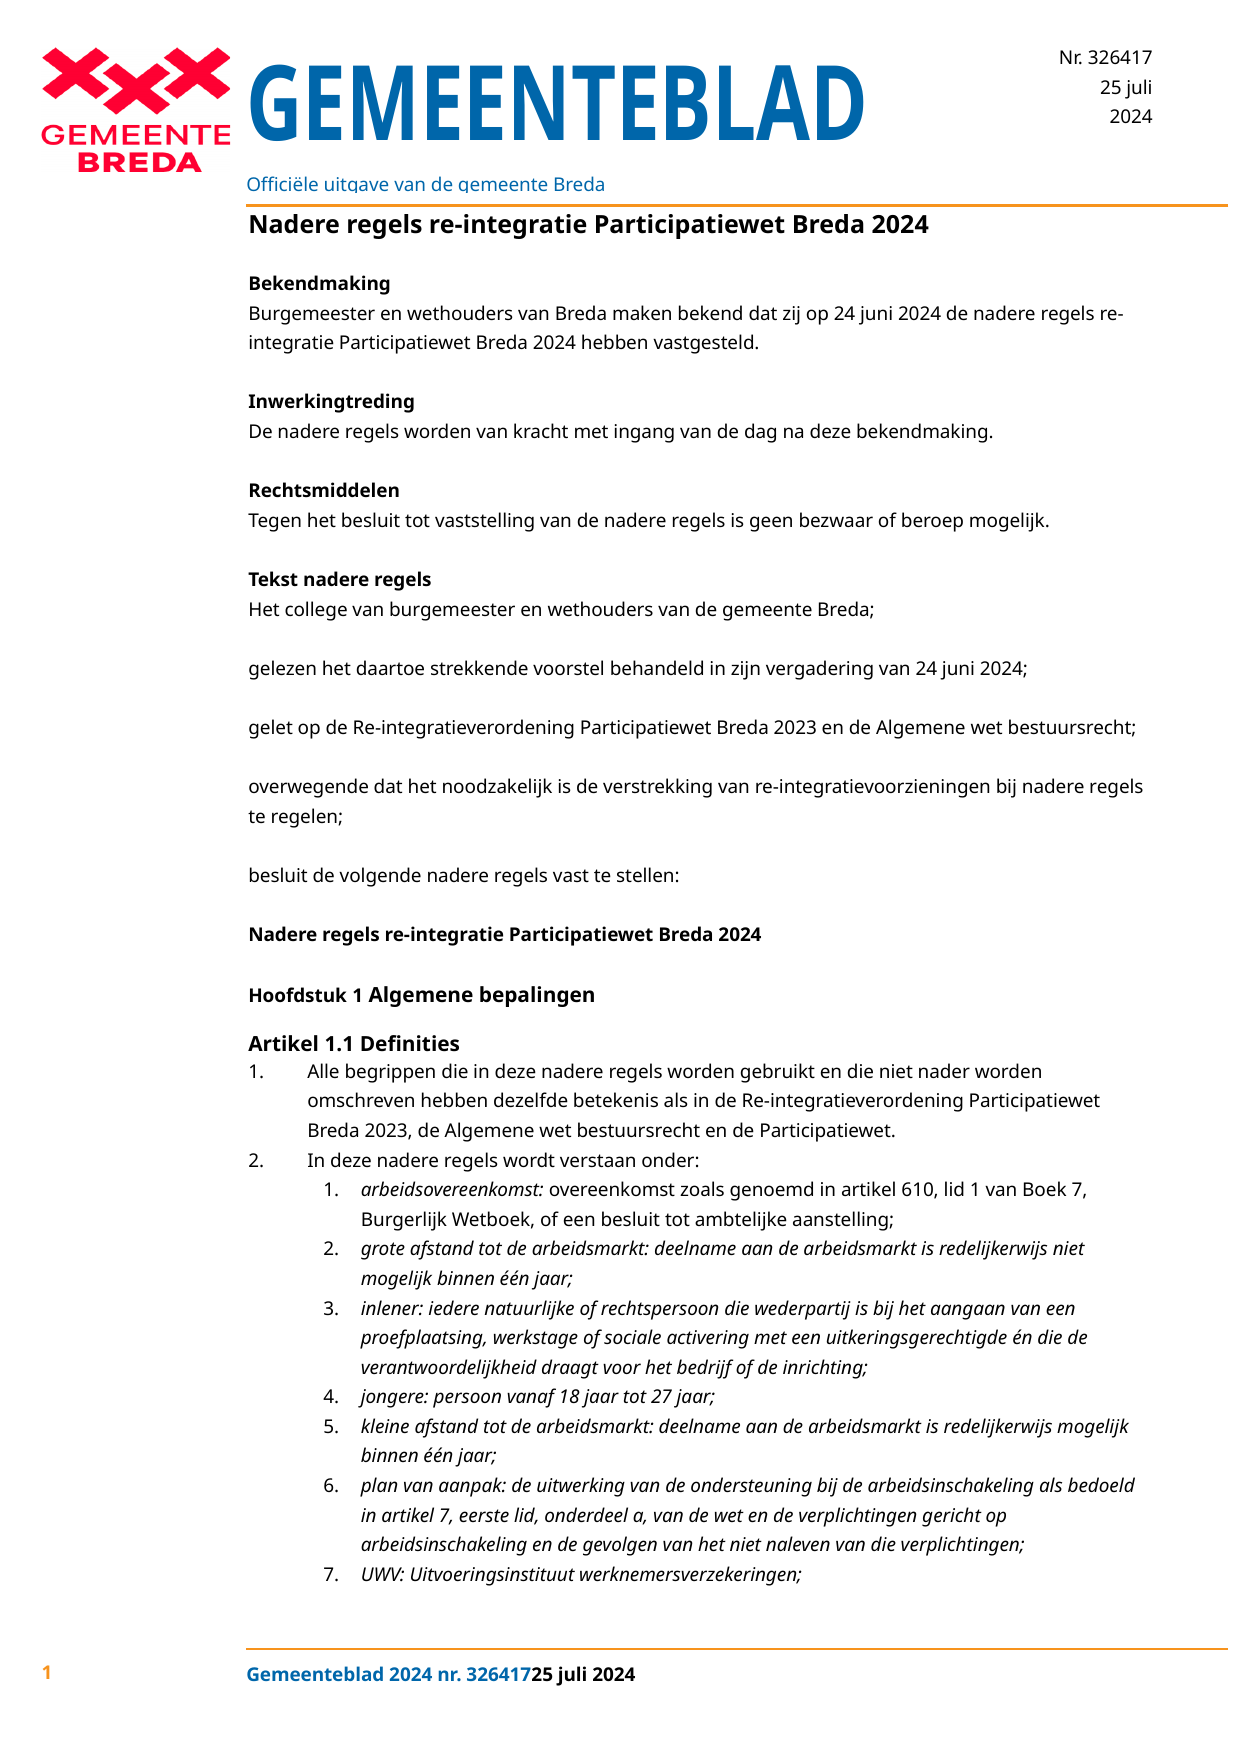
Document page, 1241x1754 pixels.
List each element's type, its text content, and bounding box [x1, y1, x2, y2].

text Nadere regels re-integratie Participatiewet Breda 2024 [248, 207, 1152, 241]
text overwegende dat het noodzakelijk is de verstrekking van re-integratievoorzieningen bij nadere regels te regelen; [248, 773, 1152, 828]
text Het college van burgemeester en wethouders van de gemeente Breda; [248, 596, 1152, 621]
text gelet op de Re-integratieverordening Participatiewet Breda 2023 en de Algemene wet bestuursrecht; [248, 714, 1152, 740]
text Artikel 1.1 Definities [248, 1029, 1152, 1058]
text Nadere regels re-integratie Participatiewet Breda 2024 [248, 921, 1152, 947]
text Tekst nadere regels [248, 566, 1152, 592]
list UWV: Uitvoeringsinstituut werknemersverzekeringen; [323, 1561, 1152, 1587]
text Rechtsmiddelen [248, 477, 1152, 503]
text Tegen het besluit tot vaststelling van de nadere regels is geen bezwaar of beroep mogelijk. [248, 507, 1152, 533]
list jongere: persoon vanaf 18 jaar tot 27 jaar; [323, 1383, 1152, 1409]
text Inwerkingtreding [248, 389, 1152, 414]
text besluit de volgende nadere regels vast te stellen: [248, 862, 1152, 888]
list kleine afstand tot de arbeidsmarkt: deelname aan de arbeidsmarkt is redelijkerwijs mogelijk binnen één jaar; [323, 1413, 1152, 1468]
list arbeidsovereenkomst: overeenkomst zoals genoemd in artikel 610, lid 1 van Boek 7, Burgerlijk Wetboek, of een besluit tot ambtelijke aanstelling; [323, 1176, 1152, 1232]
list Alle begrippen die in deze nadere regels worden gebruikt en die niet nader worden omschreven hebben dezelfde betekenis als in de Re-integratieverordening Participatiewet Breda 2023, de Algemene wet bestuursrecht en de Participatiewet. [248, 1058, 1152, 1143]
text gelezen het daartoe strekkende voorstel behandeld in zijn vergadering van 24 juni 2024; [248, 655, 1152, 681]
list grote afstand tot de arbeidsmarkt: deelname aan de arbeidsmarkt is redelijkerwijs niet mogelijk binnen één jaar; [323, 1236, 1152, 1291]
text Hoofdstuk 1 Algemene bepalingen [248, 980, 1152, 1009]
list In deze nadere regels wordt verstaan onder: [248, 1147, 1152, 1172]
list plan van aanpak: de uitwerking van de ondersteuning bij de arbeidsinschakeling als bedoeld in artikel 7, eerste lid, onderdeel a, van de wet en de verplichtingen gericht op arbeidsinschakeling en de gevolgen van het niet naleven van die verplichtingen; [323, 1472, 1152, 1557]
text Burgemeester en wethouders van Breda maken bekend dat zij op 24 juni 2024 de nadere regels re-integratie Participatiewet Breda 2024 hebben vastgesteld. [248, 300, 1152, 355]
picture [41, 47, 231, 172]
text De nadere regels worden van kracht met ingang van de dag na deze bekendmaking. [248, 418, 1152, 444]
text Bekendmaking [248, 270, 1152, 296]
list inlener: iedere natuurlijke of rechtspersoon die wederpartij is bij het aangaan van een proefplaatsing, werkstage of sociale activering met een uitkeringsgerechtigde én die de verantwoordelijkheid draagt voor het bedrijf of de inrichting; [323, 1295, 1152, 1379]
